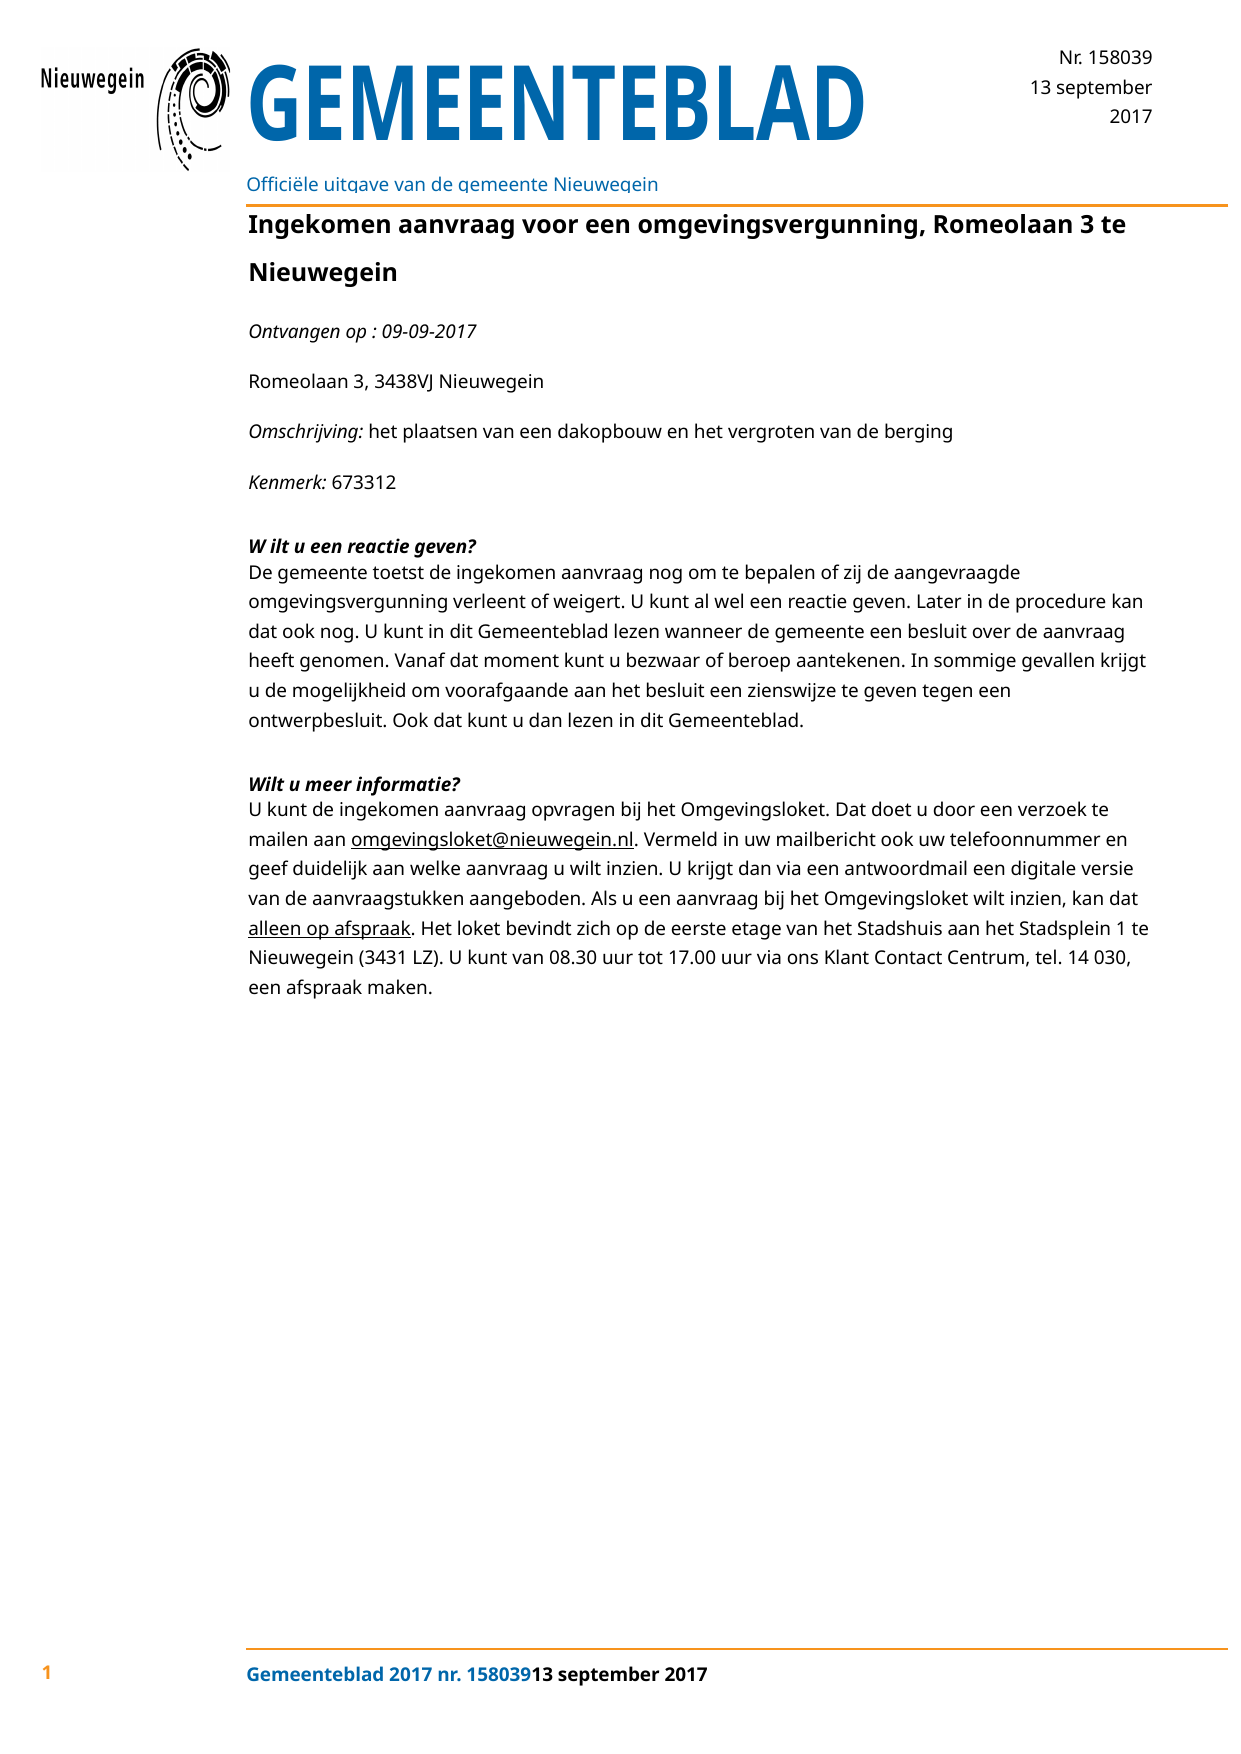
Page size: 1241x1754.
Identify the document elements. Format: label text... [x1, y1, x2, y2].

text De gemeente toetst de ingekomen aanvraag nog om te bepalen of zij de aangevraagde omgevingsvergunning verleent of weigert. U kunt al wel een reactie geven. Later in de procedure kan dat ook nog. U kunt in dit Gemeenteblad lezen wanneer de gemeente een besluit over de aanvraag heeft genomen. Vanaf dat moment kunt u bezwaar of beroep aantekenen. In sommige gevallen krijgt u de mogelijkheid om voorafgaande aan het besluit een zienswijze te geven tegen een ontwerpbesluit. Ook dat kunt u dan lezen in dit Gemeenteblad. [248, 559, 1152, 732]
text Omschrijving: het plaatsen van een dakopbouw en het vergroten van de berging [248, 419, 1152, 444]
text Ontvangen op : 09-09-2017 [248, 318, 1152, 344]
text Romeolaan 3, 3438VJ Nieuwegein [248, 368, 1152, 394]
text U kunt de ingekomen aanvraag opvragen bij het Omgevingsloket. Dat doet u door een verzoek te mailen aan omgevingsloket@nieuwegein.nl. Vermeld in uw mailbericht ook uw telefoonnummer en geef duidelijk aan welke aanvraag u wilt inzien. U krijgt dan via een antwoordmail een digitale versie van de aanvraagstukken aangeboden. Als u een aanvraag bij het Omgevingsloket wilt inzien, kan dat alleen op afspraak. Het loket bevindt zich op de eerste etage van het Stadshuis aan het Stadsplein 1 te Nieuwegein (3431 LZ). U kunt van 08.30 uur tot 17.00 uur via ons Klant Contact Centrum, tel. 14 030, een afspraak maken. [248, 796, 1152, 1000]
picture [41, 47, 231, 172]
text W ilt u een reactie geven? [248, 533, 1152, 559]
text Kenmerk: 673312 [248, 469, 1152, 495]
text Ingekomen aanvraag voor een omgevingsvergunning, Romeolaan 3 te Nieuwegein [248, 207, 1152, 288]
text Wilt u meer informatie? [248, 771, 1152, 796]
